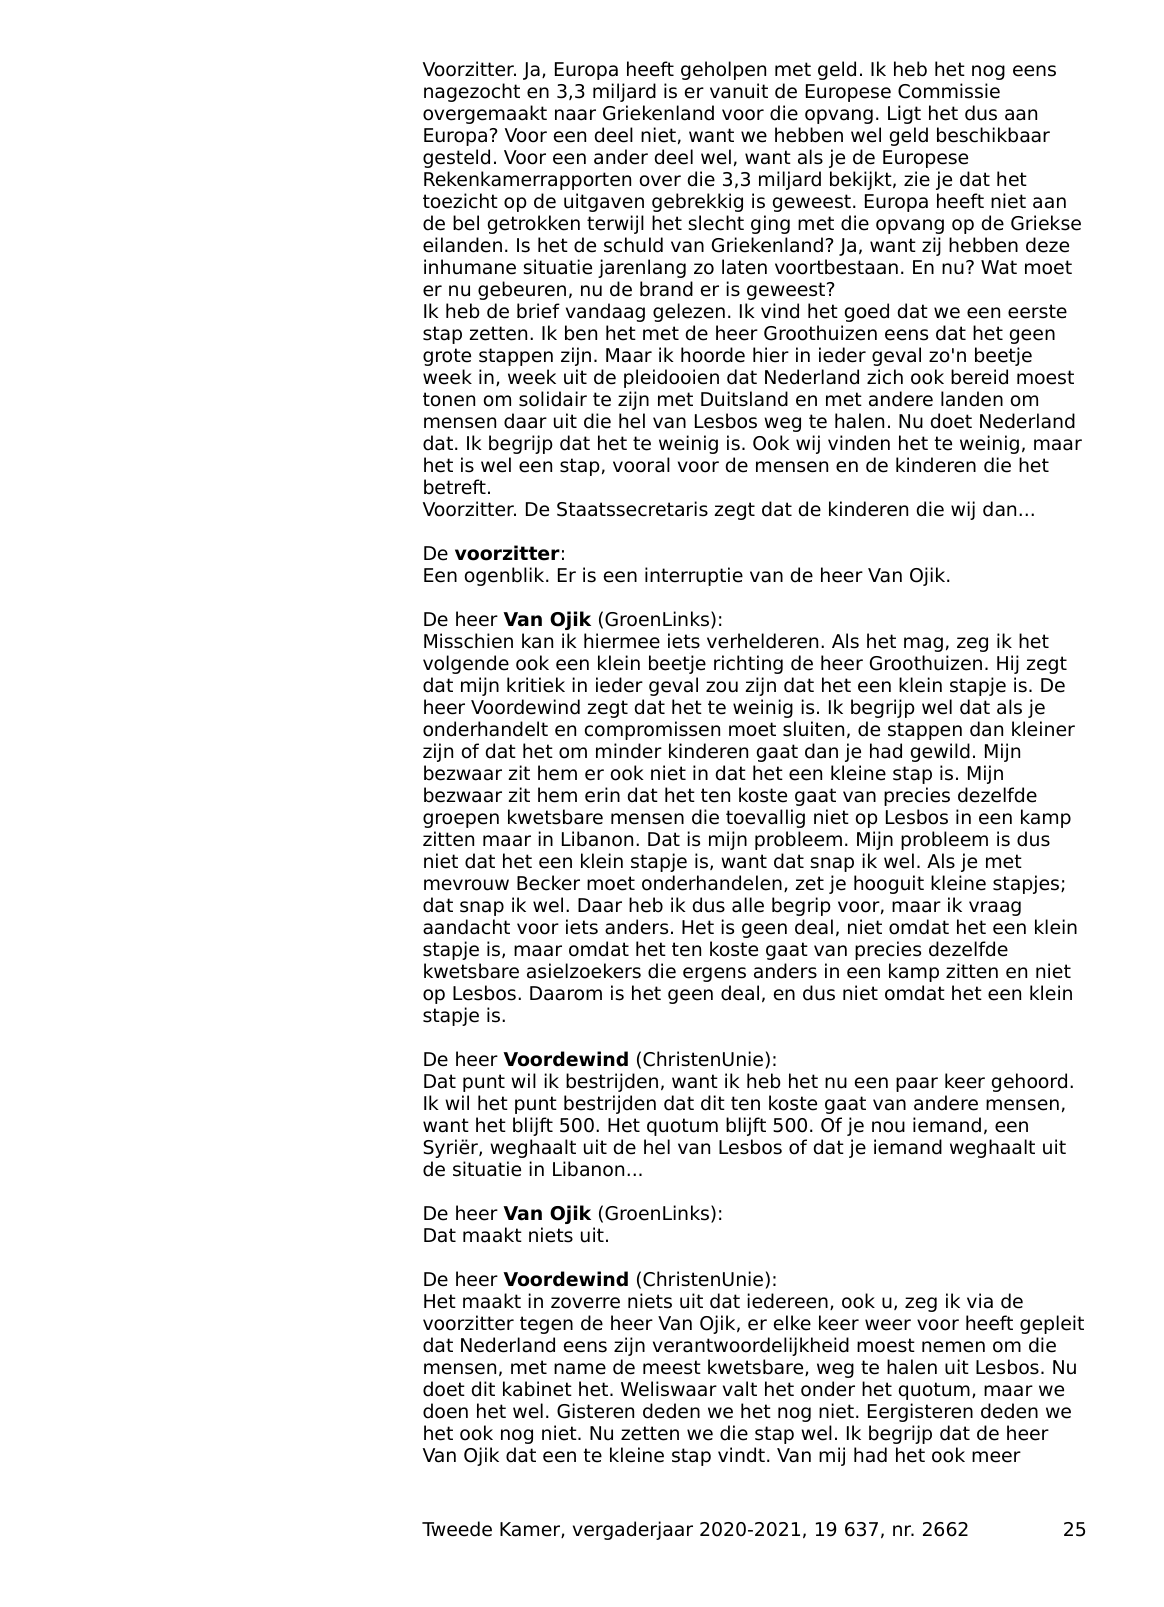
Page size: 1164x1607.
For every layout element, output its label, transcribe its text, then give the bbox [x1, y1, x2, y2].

text Dat maakt niets uit. [422, 1225, 1087, 1247]
text Het maakt in zoverre niets uit dat iedereen, ook u, zeg ik via de voorzitter tegen de heer Van Ojik, er elke keer weer voor heeft gepleit dat Nederland eens zijn verantwoordelijkheid moest nemen om die mensen, met name de meest kwetsbare, weg te halen uit Lesbos. Nu doet dit kabinet het. Weliswaar valt het onder het quotum, maar we doen het wel. Gisteren deden we het nog niet. Eergisteren deden we het ook nog niet. Nu zetten we die stap wel. Ik begrijp dat de heer Van Ojik dat een te kleine stap vindt. Van mij had het ook meer [422, 1291, 1087, 1467]
text De heer Van Ojik (GroenLinks): [422, 1203, 1087, 1225]
text Voorzitter. De Staatssecretaris zegt dat de kinderen die wij dan... [422, 499, 1087, 521]
text Misschien kan ik hiermee iets verhelderen. Als het mag, zeg ik het volgende ook een klein beetje richting de heer Groothuizen. Hij zegt dat mijn kritiek in ieder geval zou zijn dat het een klein stapje is. De heer Voordewind zegt dat het te weinig is. Ik begrijp wel dat als je onderhandelt en compromissen moet sluiten, de stappen dan kleiner zijn of dat het om minder kinderen gaat dan je had gewild. Mijn bezwaar zit hem er ook niet in dat het een kleine stap is. Mijn bezwaar zit hem erin dat het ten koste gaat van precies dezelfde groepen kwetsbare mensen die toevallig niet op Lesbos in een kamp zitten maar in Libanon. Dat is mijn probleem. Mijn probleem is dus niet dat het een klein stapje is, want dat snap ik wel. Als je met mevrouw Becker moet onderhandelen, zet je hooguit kleine stapjes; dat snap ik wel. Daar heb ik dus alle begrip voor, maar ik vraag aandacht voor iets anders. Het is geen deal, niet omdat het een klein stapje is, maar omdat het ten koste gaat van precies dezelfde kwetsbare asielzoekers die ergens anders in een kamp zitten en niet op Lesbos. Daarom is het geen deal, en dus niet omdat het een klein stapje is. [422, 631, 1087, 1027]
text Een ogenblik. Er is een interruptie van de heer Van Ojik. [422, 565, 1087, 587]
text De heer Van Ojik (GroenLinks): [422, 609, 1087, 631]
text De heer Voordewind (ChristenUnie): [422, 1269, 1087, 1291]
text De heer Voordewind (ChristenUnie): [422, 1049, 1087, 1071]
text Voorzitter. Ja, Europa heeft geholpen met geld. Ik heb het nog eens nagezocht en 3,3 miljard is er vanuit de Europese Commissie overgemaakt naar Griekenland voor die opvang. Ligt het dus aan Europa? Voor een deel niet, want we hebben wel geld beschikbaar gesteld. Voor een ander deel wel, want als je de Europese Rekenkamerrapporten over die 3,3 miljard bekijkt, zie je dat het toezicht op de uitgaven gebrekkig is geweest. Europa heeft niet aan de bel getrokken terwijl het slecht ging met die opvang op de Griekse eilanden. Is het de schuld van Griekenland? Ja, want zij hebben deze inhumane situatie jarenlang zo laten voortbestaan. En nu? Wat moet er nu gebeuren, nu de brand er is geweest? [422, 59, 1087, 301]
text Ik heb de brief vandaag gelezen. Ik vind het goed dat we een eerste stap zetten. Ik ben het met de heer Groothuizen eens dat het geen grote stappen zijn. Maar ik hoorde hier in ieder geval zo'n beetje week in, week uit de pleidooien dat Nederland zich ook bereid moest tonen om solidair te zijn met Duitsland en met andere landen om mensen daar uit die hel van Lesbos weg te halen. Nu doet Nederland dat. Ik begrijp dat het te weinig is. Ook wij vinden het te weinig, maar het is wel een stap, vooral voor de mensen en de kinderen die het betreft. [422, 301, 1087, 499]
text Dat punt wil ik bestrijden, want ik heb het nu een paar keer gehoord. Ik wil het punt bestrijden dat dit ten koste gaat van andere mensen, want het blijft 500. Het quotum blijft 500. Of je nou iemand, een Syriër, weghaalt uit de hel van Lesbos of dat je iemand weghaalt uit de situatie in Libanon... [422, 1071, 1087, 1181]
text De voorzitter: [422, 543, 1087, 565]
